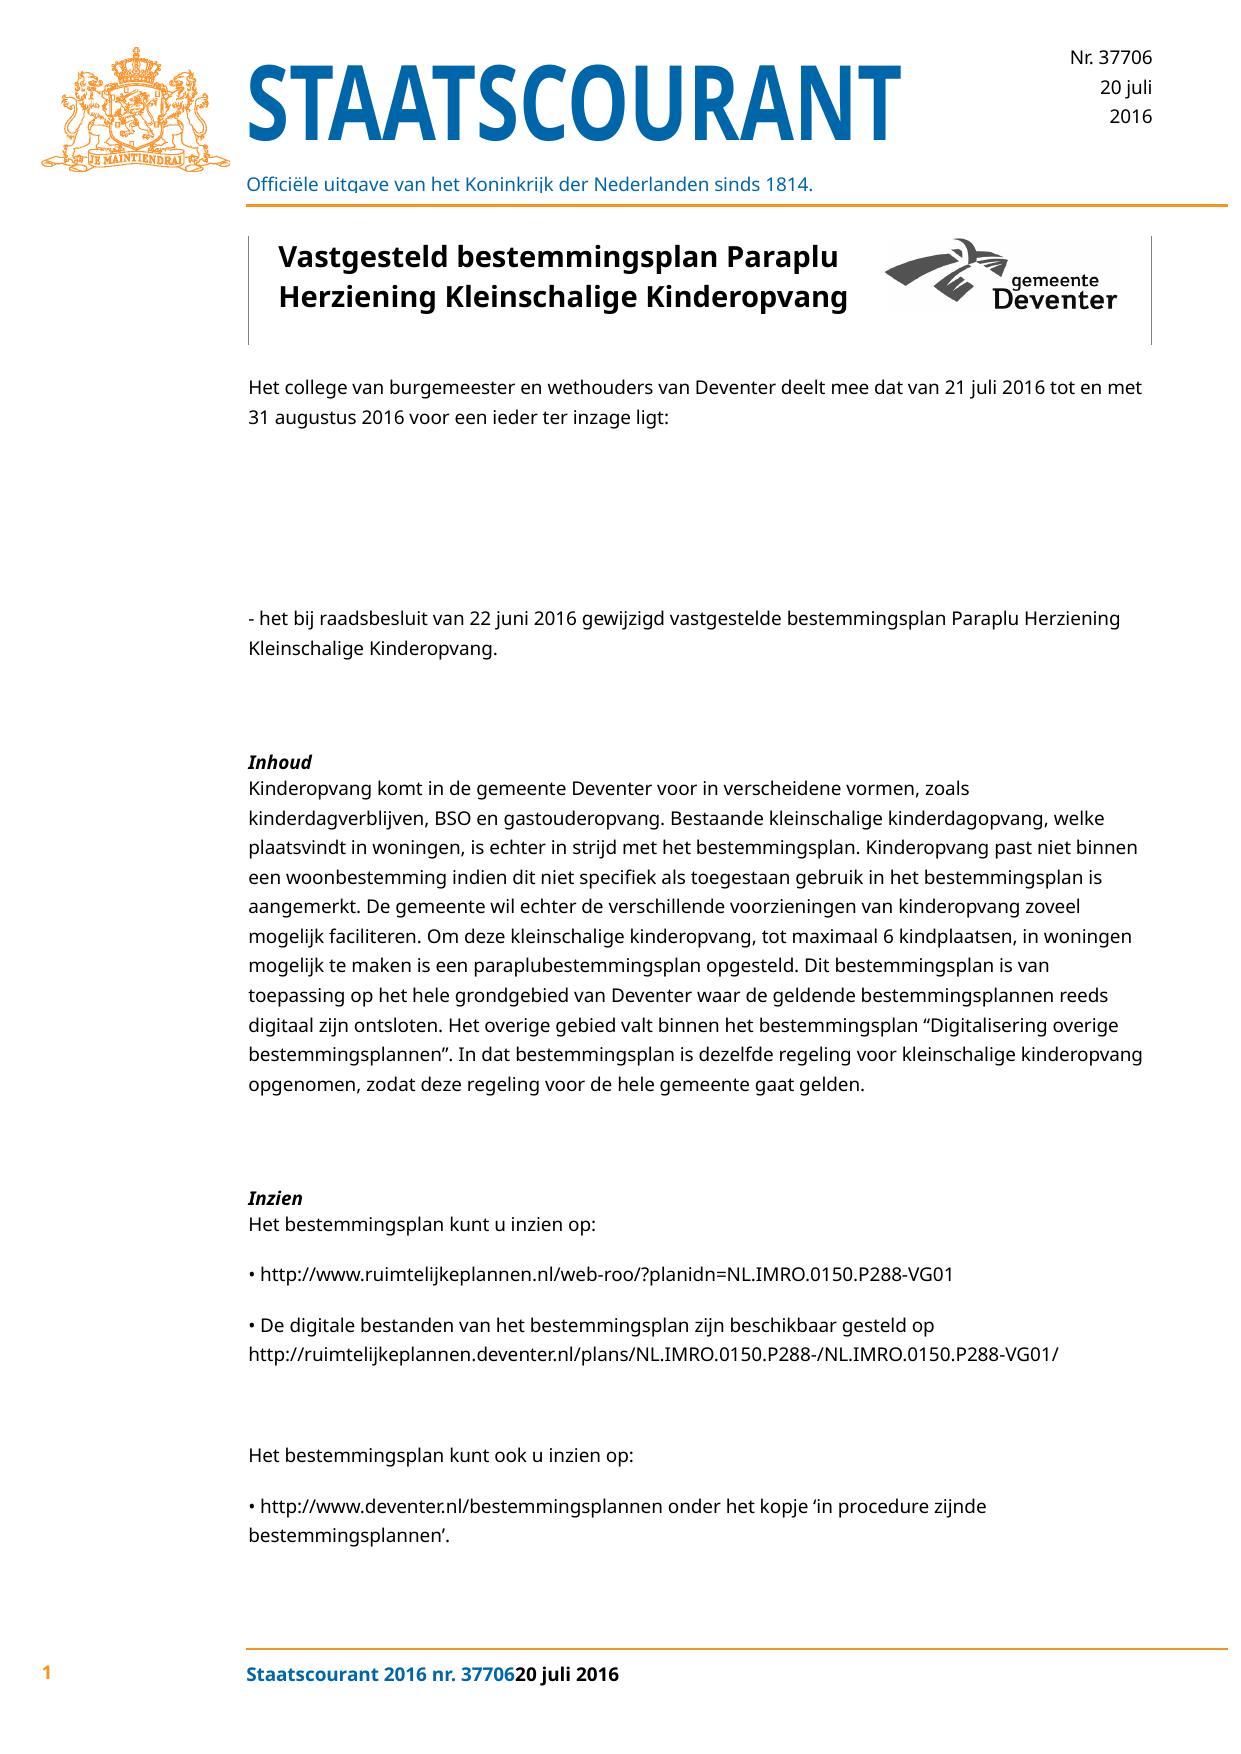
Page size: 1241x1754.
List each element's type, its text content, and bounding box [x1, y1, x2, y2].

text • http://www.deventer.nl/bestemmingsplannen onder het kopje ‘in procedure zijnde bestemmingsplannen’. [248, 1493, 1152, 1548]
text • De digitale bestanden van het bestemmingsplan zijn beschikbaar gesteld op http://ruimtelijkeplannen.deventer.nl/plans/NL.IMRO.0150.P288-/NL.IMRO.0150.P288-VG01/ [248, 1312, 1152, 1367]
text Inzien [248, 1185, 1152, 1211]
text Inhoud [248, 749, 1152, 775]
text • http://www.ruimtelijkeplannen.nl/web-roo/?planidn=NL.IMRO.0150.P288-VG01 [248, 1262, 1152, 1287]
picture [882, 236, 1119, 311]
text Het bestemmingsplan kunt u inzien op: [248, 1211, 1152, 1237]
table_header [850, 236, 1151, 345]
text Het college van burgemeester en wethouders van Deventer deelt mee dat van 21 juli 2016 tot en met 31 augustus 2016 voor een ieder ter inzage ligt: [248, 374, 1152, 429]
table_header Vastgesteld bestemmingsplan Paraplu Herziening Kleinschalige Kinderopvang [249, 236, 850, 345]
text Kinderopvang komt in de gemeente Deventer voor in verscheidene vormen, zoals kinderdagverblijven, BSO en gastouderopvang. Bestaande kleinschalige kinderdagopvang, welke plaatsvindt in woningen, is echter in strijd met het bestemmingsplan. Kinderopvang past niet binnen een woonbestemming indien dit niet specifiek als toegestaan gebruik in het bestemmingsplan is aangemerkt. De gemeente wil echter de verschillende voorzieningen van kinderopvang zoveel mogelijk faciliteren. Om deze kleinschalige kinderopvang, tot maximaal 6 kindplaatsen, in woningen mogelijk te maken is een paraplubestemmingsplan opgesteld. Dit bestemmingsplan is van toepassing op het hele grondgebied van Deventer waar de geldende bestemmingsplannen reeds digitaal zijn ontsloten. Het overige gebied valt binnen het bestemmingsplan “Digitalisering overige bestemmingsplannen”. In dat bestemmingsplan is dezelfde regeling voor kleinschalige kinderopvang opgenomen, zodat deze regeling voor de hele gemeente gaat gelden. [248, 775, 1152, 1097]
text - het bij raadsbesluit van 22 juni 2016 gewijzigd vastgestelde bestemmingsplan Paraplu Herziening Kleinschalige Kinderopvang. [248, 606, 1152, 661]
text Het bestemmingsplan kunt ook u inzien op: [248, 1442, 1152, 1468]
picture [41, 47, 231, 172]
